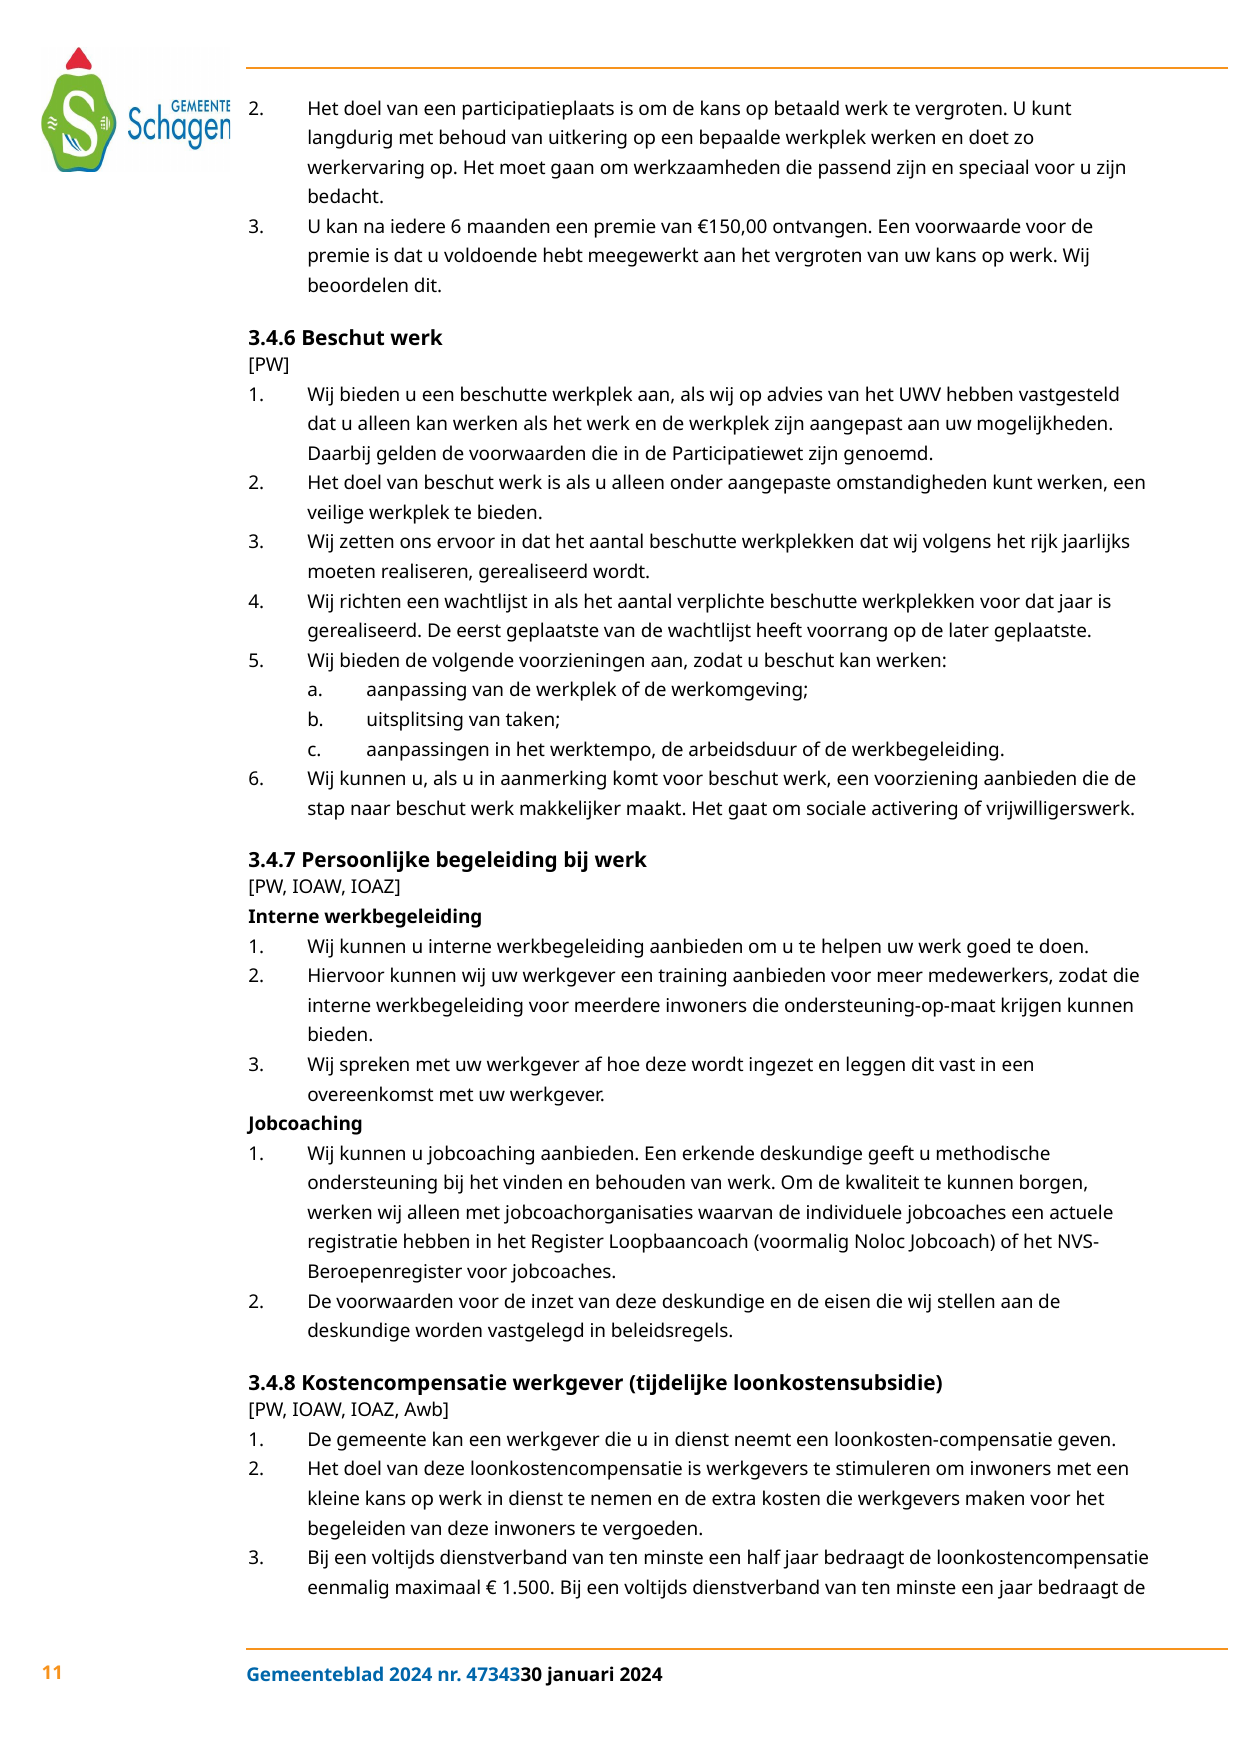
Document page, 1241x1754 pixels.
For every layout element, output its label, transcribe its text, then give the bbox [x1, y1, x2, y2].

list Wij kunnen u interne werkbegeleiding aanbieden om u te helpen uw werk goed te doen. [248, 933, 1152, 959]
list Wij richten een wachtlijst in als het aantal verplichte beschutte werkplekken voor dat jaar is gerealiseerd. De eerst geplaatste van de wachtlijst heeft voorrang op de later geplaatste. [248, 588, 1152, 643]
list uitsplitsing van taken; [307, 706, 1152, 732]
list Wij kunnen u jobcoaching aanbieden. Een erkende deskundige geeft u methodische ondersteuning bij het vinden en behouden van werk. Om de kwaliteit te kunnen borgen, werken wij alleen met jobcoachorganisaties waarvan de individuele jobcoaches een actuele registratie hebben in het Register Loopbaancoach (voormalig Noloc Jobcoach) of het NVS-Beroepenregister voor jobcoaches. [248, 1140, 1152, 1284]
text 3.4.8 Kostencompensatie werkgever (tijdelijke loonkostensubsidie) [248, 1368, 1152, 1396]
text [PW] [248, 351, 1152, 377]
picture [41, 47, 231, 172]
list Wij zetten ons ervoor in dat het aantal beschutte werkplekken dat wij volgens het rijk jaarlijks moeten realiseren, gerealiseerd wordt. [248, 529, 1152, 584]
text 3.4.7 Persoonlijke begeleiding bij werk [248, 845, 1152, 874]
list Hiervoor kunnen wij uw werkgever een training aanbieden voor meer medewerkers, zodat die interne werkbegeleiding voor meerdere inwoners die ondersteuning-op-maat krijgen kunnen bieden. [248, 962, 1152, 1047]
list Wij kunnen u, als u in aanmerking komt voor beschut werk, een voorziening aanbieden die de stap naar beschut werk makkelijker maakt. Het gaat om sociale activering of vrijwilligerswerk. [248, 765, 1152, 821]
list Wij bieden de volgende voorzieningen aan, zodat u beschut kan werken: [248, 647, 1152, 673]
list De voorwaarden voor de inzet van deze deskundige en de eisen die wij stellen aan de deskundige worden vastgelegd in beleidsregels. [248, 1288, 1152, 1343]
list Het doel van beschut werk is als u alleen onder aangepaste omstandigheden kunt werken, een veilige werkplek te bieden. [248, 469, 1152, 525]
list Bij een voltijds dienstverband van ten minste een half jaar bedraagt de loonkostencompensatie eenmalig maximaal € 1.500. Bij een voltijds dienstverband van ten minste een jaar bedraagt de [248, 1544, 1152, 1599]
list Het doel van deze loonkostencompensatie is werkgevers te stimuleren om inwoners met een kleine kans op werk in dienst te nemen en de extra kosten die werkgevers maken voor het begeleiden van deze inwoners te vergoeden. [248, 1456, 1152, 1540]
list De gemeente kan een werkgever die u in dienst neemt een loonkosten-compensatie geven. [248, 1426, 1152, 1452]
text Jobcoaching [248, 1110, 1152, 1136]
list aanpassingen in het werktempo, de arbeidsduur of de werkbegeleiding. [307, 736, 1152, 761]
text [PW, IOAW, IOAZ, Awb] [248, 1396, 1152, 1422]
text [PW, IOAW, IOAZ] [248, 874, 1152, 899]
list aanpassing van de werkplek of de werkomgeving; [307, 677, 1152, 702]
text 3.4.6 Beschut werk [248, 323, 1152, 351]
list Wij bieden u een beschutte werkplek aan, als wij op advies van het UWV hebben vastgesteld dat u alleen kan werken als het werk en de werkplek zijn aangepast aan uw mogelijkheden. Daarbij gelden de voorwaarden die in de Participatiewet zijn genoemd. [248, 381, 1152, 466]
list Het doel van een participatieplaats is om de kans op betaald werk te vergroten. U kunt langdurig met behoud van uitkering op een bepaalde werkplek werken en doet zo werkervaring op. Het moet gaan om werkzaamheden die passend zijn en speciaal voor u zijn bedacht. [248, 95, 1152, 209]
list U kan na iedere 6 maanden een premie van €150,00 ontvangen. Een voorwaarde voor de premie is dat u voldoende hebt meegewerkt aan het vergroten van uw kans op werk. Wij beoordelen dit. [248, 213, 1152, 298]
text Interne werkbegeleiding [248, 903, 1152, 929]
list Wij spreken met uw werkgever af hoe deze wordt ingezet en leggen dit vast in een overeenkomst met uw werkgever. [248, 1051, 1152, 1107]
